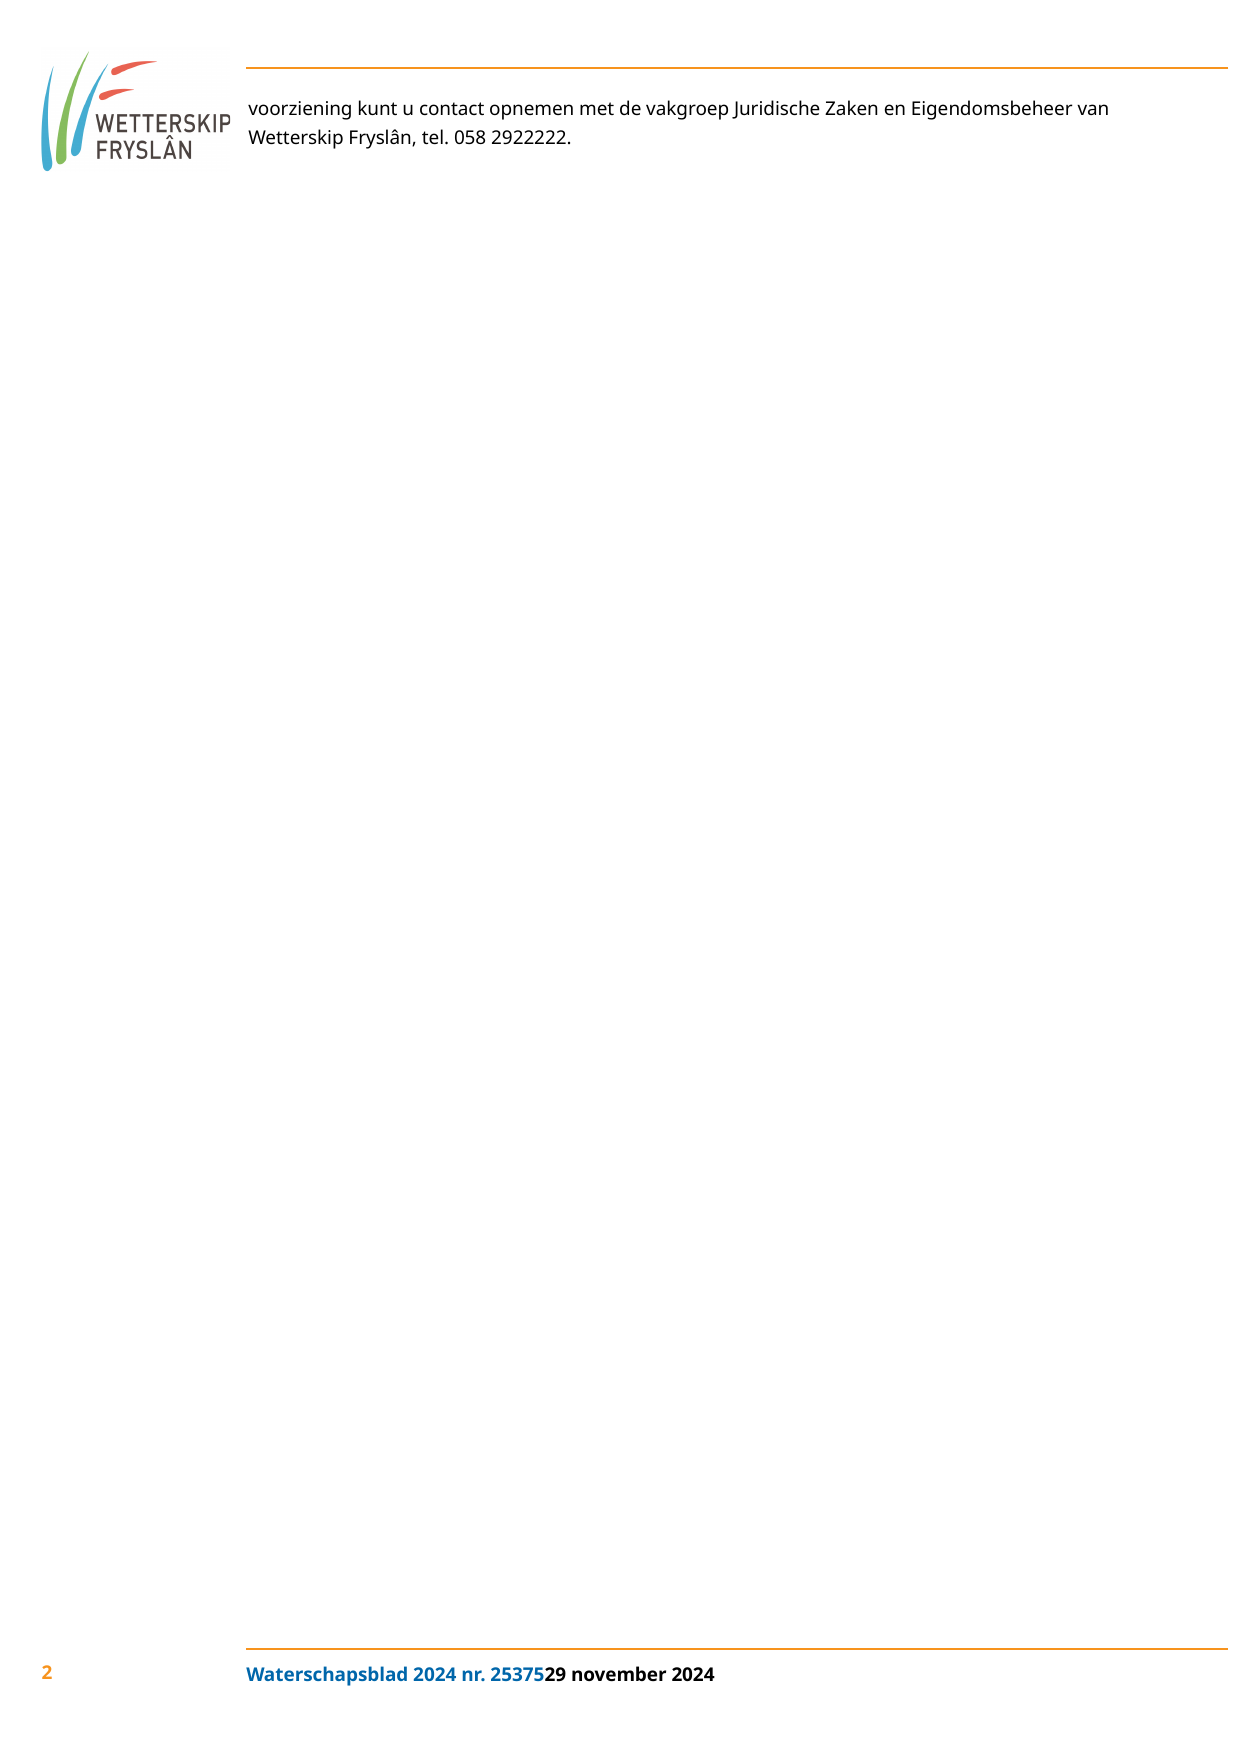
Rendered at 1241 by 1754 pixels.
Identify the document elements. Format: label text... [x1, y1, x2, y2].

text voorziening kunt u contact opnemen met de vakgroep Juridische Zaken en Eigendomsbeheer van Wetterskip Fryslân, tel. 058 2922222. [248, 95, 1152, 150]
picture [41, 47, 231, 172]
